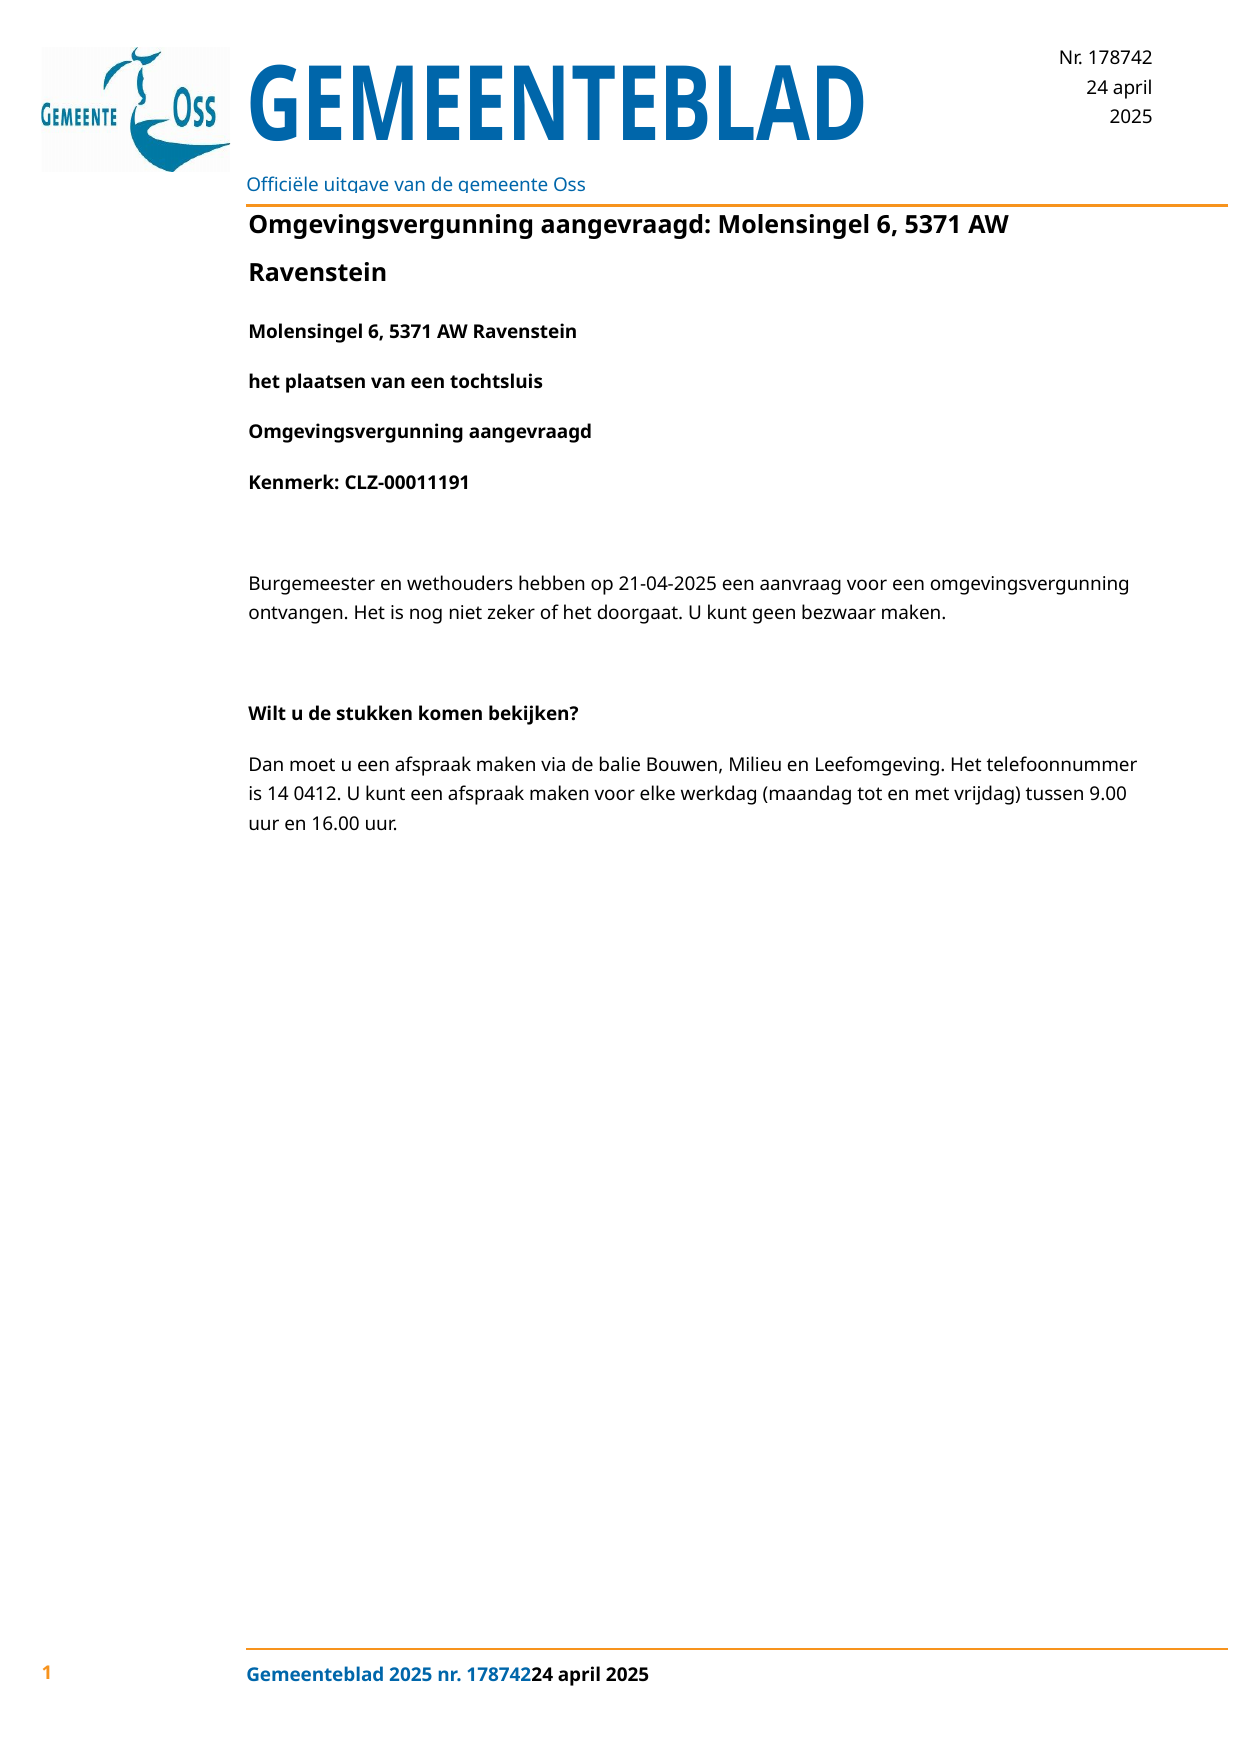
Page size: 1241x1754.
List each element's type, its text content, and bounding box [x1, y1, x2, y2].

picture [41, 47, 231, 172]
text Burgemeester en wethouders hebben op 21-04-2025 een aanvraag voor een omgevingsvergunning ontvangen. Het is nog niet zeker of het doorgaat. U kunt geen bezwaar maken. [248, 570, 1152, 625]
text Omgevingsvergunning aangevraagd [248, 419, 1152, 444]
text Wilt u de stukken komen bekijken? [248, 700, 1152, 726]
text Omgevingsvergunning aangevraagd: Molensingel 6, 5371 AW Ravenstein [248, 207, 1152, 288]
text Dan moet u een afspraak maken via de balie Bouwen, Milieu en Leefomgeving. Het telefoonnummer is 14 0412. U kunt een afspraak maken voor elke werkdag (maandag tot en met vrijdag) tussen 9.00 uur en 16.00 uur. [248, 751, 1152, 836]
text het plaatsen van een tochtsluis [248, 368, 1152, 394]
text Molensingel 6, 5371 AW Ravenstein [248, 318, 1152, 344]
text Kenmerk: CLZ-00011191 [248, 469, 1152, 495]
